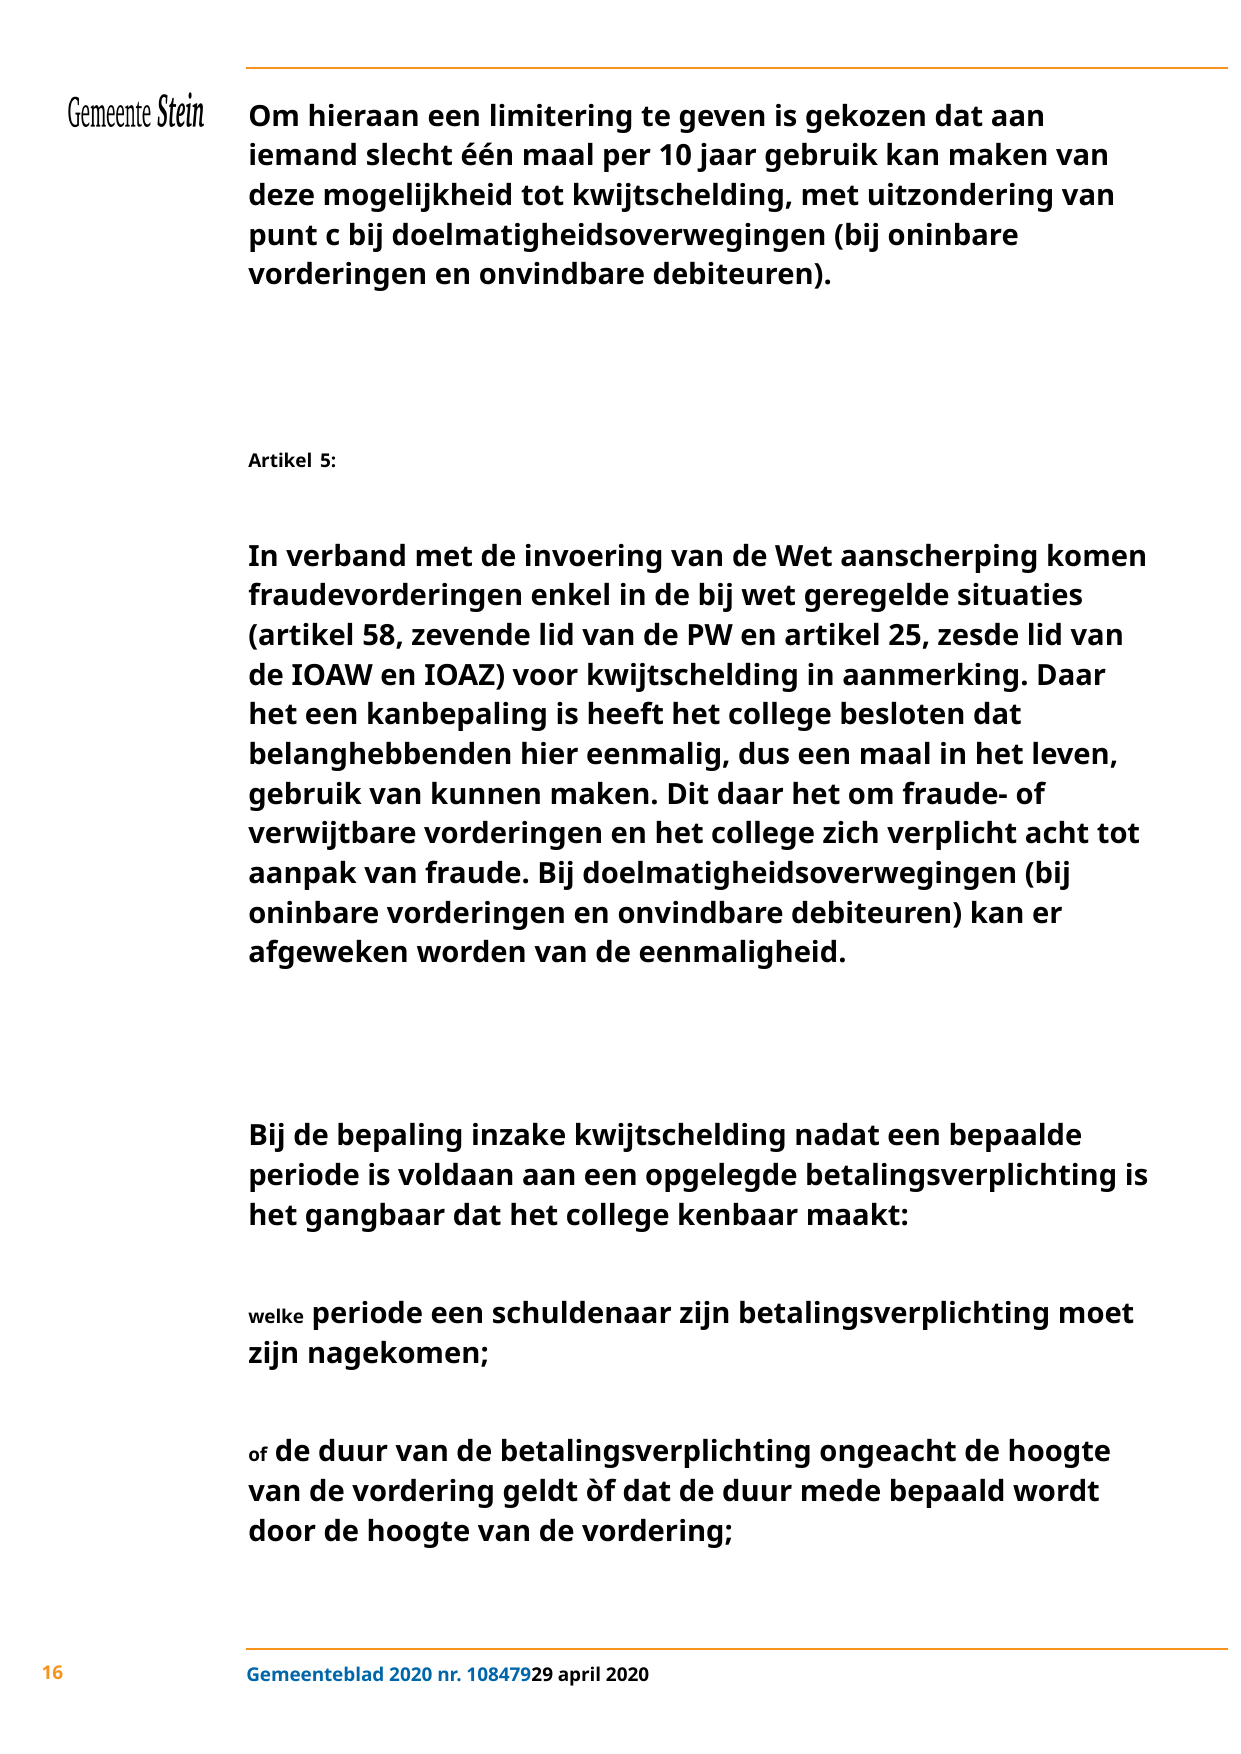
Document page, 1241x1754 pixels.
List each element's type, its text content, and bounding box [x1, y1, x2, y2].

picture [41, 47, 231, 172]
text Artikel 5: [248, 436, 1152, 476]
text Bij de bepaling inzake kwijtschelding nadat een bepaalde periode is voldaan aan een opgelegde betalingsverplichting is het gangbaar dat het college kenbaar maakt: [248, 1115, 1152, 1234]
text In verband met de invoering van de Wet aanscherping komen fraudevorderingen enkel in de bij wet geregelde situaties (artikel 58, zevende lid van de PW en artikel 25, zesde lid van de IOAW en IOAZ) voor kwijtschelding in aanmerking. Daar het een kanbepaling is heeft het college besloten dat belanghebbenden hier eenmalig, dus een maal in het leven, gebruik van kunnen maken. Dit daar het om fraude- of verwijtbare vorderingen en het college zich verplicht acht tot aanpak van fraude. Bij doelmatigheidsoverwegingen (bij oninbare vorderingen en onvindbare debiteuren) kan er afgeweken worden van de eenmaligheid. [248, 535, 1152, 971]
text welke periode een schuldenaar zijn betalingsverplichting moet zijn nagekomen; [248, 1292, 1152, 1372]
text Om hieraan een limitering te geven is gekozen dat aan iemand slecht één maal per 10 jaar gebruik kan maken van deze mogelijkheid tot kwijtschelding, met uitzondering van punt c bij doelmatigheidsoverwegingen (bij oninbare vorderingen en onvindbare debiteuren). [248, 95, 1152, 293]
text of de duur van de betalingsverplichting ongeacht de hoogte van de vordering geldt òf dat de duur mede bepaald wordt door de hoogte van de vordering; [248, 1431, 1152, 1550]
